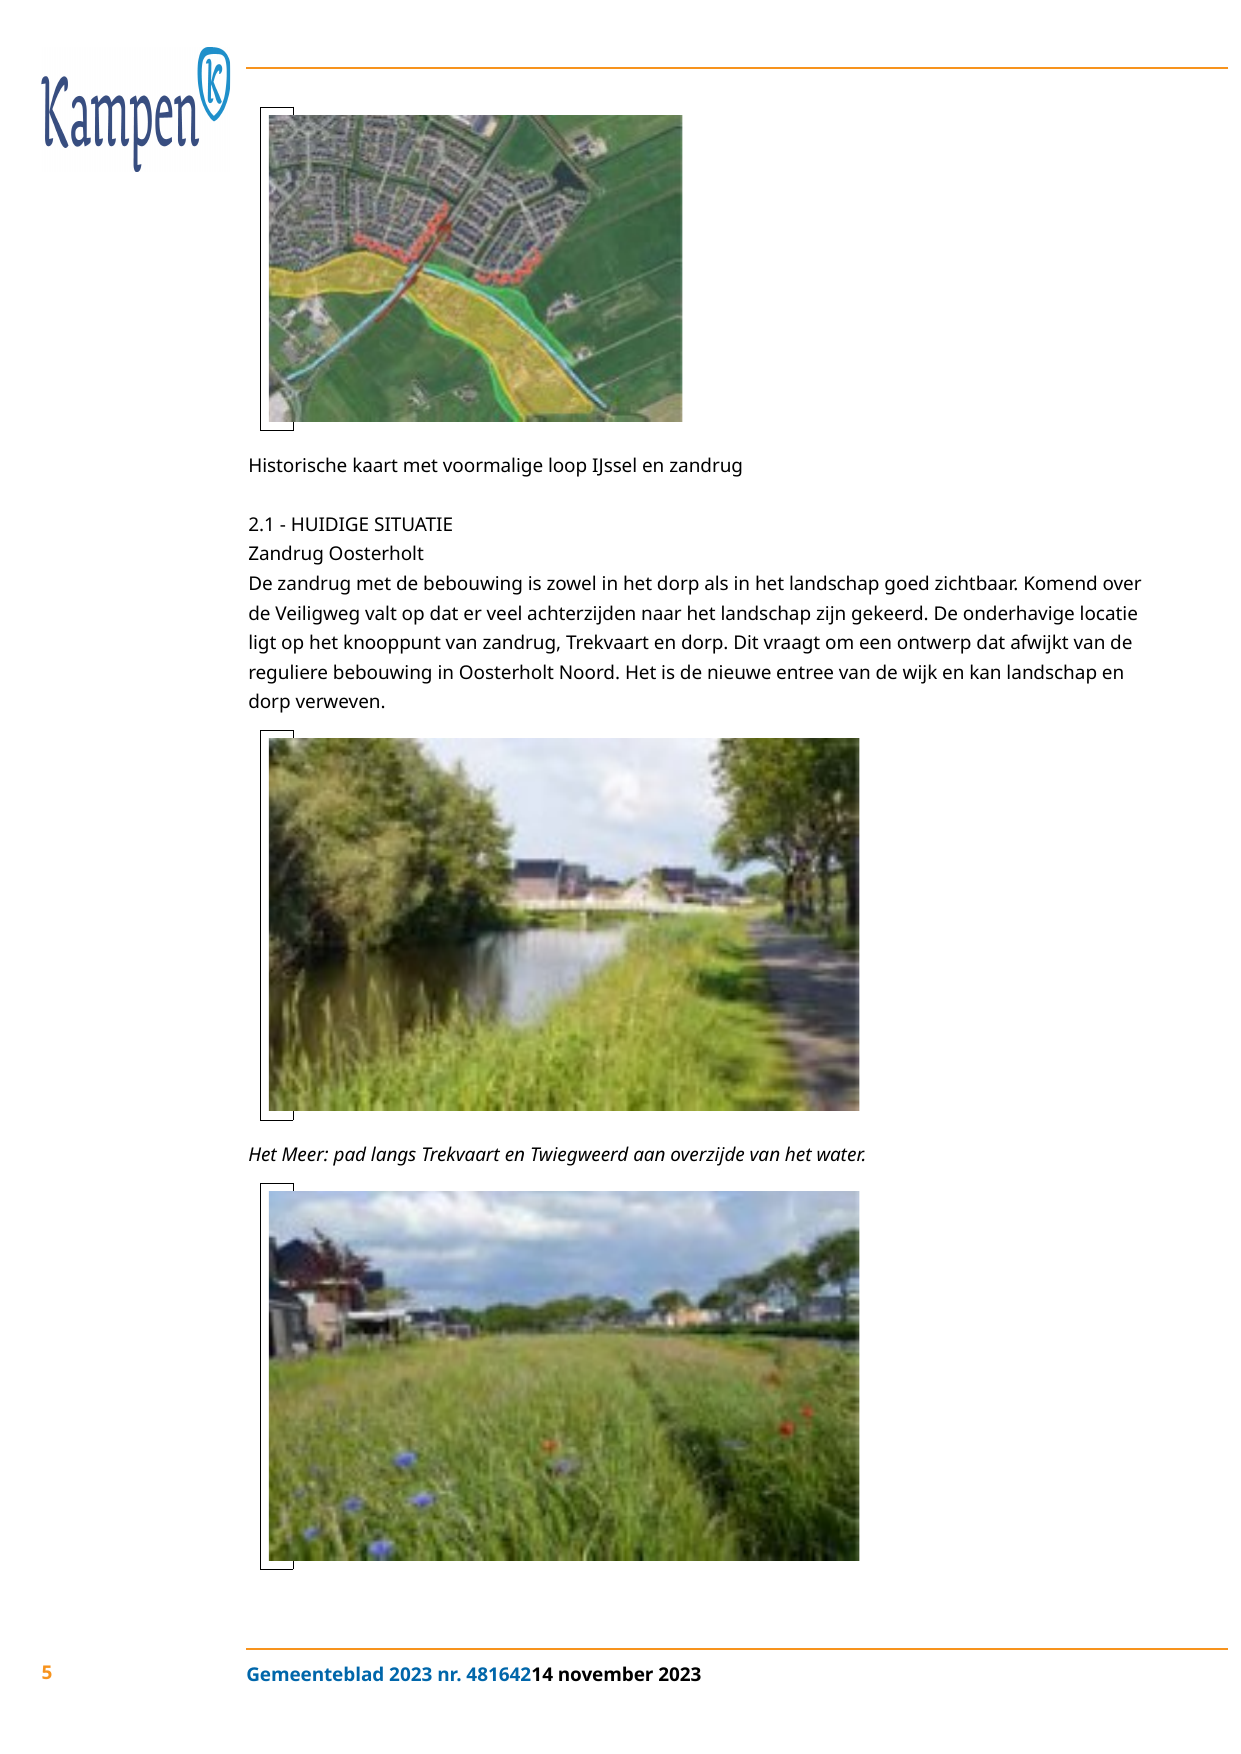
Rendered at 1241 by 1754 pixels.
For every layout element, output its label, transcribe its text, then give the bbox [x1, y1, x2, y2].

picture [41, 47, 231, 172]
text Historische kaart met voormalige loop IJssel en zandrug [248, 452, 1152, 478]
text Zandrug Oosterholt [248, 541, 1152, 566]
picture [268, 115, 683, 422]
picture [268, 738, 860, 1111]
text 2.1 - HUIDIGE SITUATIE [248, 511, 1152, 537]
text De zandrug met de bebouwing is zowel in het dorp als in het landschap goed zichtbaar. Komend over de Veiligweg valt op dat er veel achterzijden naar het landschap zijn gekeerd. De onderhavige locatie ligt op het knooppunt van zandrug, Trekvaart en dorp. Dit vraagt om een ontwerp dat afwijkt van de reguliere bebouwing in Oosterholt Noord. Het is de nieuwe entree van de wijk en kan landschap en dorp verweven. [248, 570, 1152, 714]
picture [268, 1191, 860, 1561]
text Het Meer: pad langs Trekvaart en Twiegweerd aan overzijde van het water. [248, 1141, 1152, 1167]
